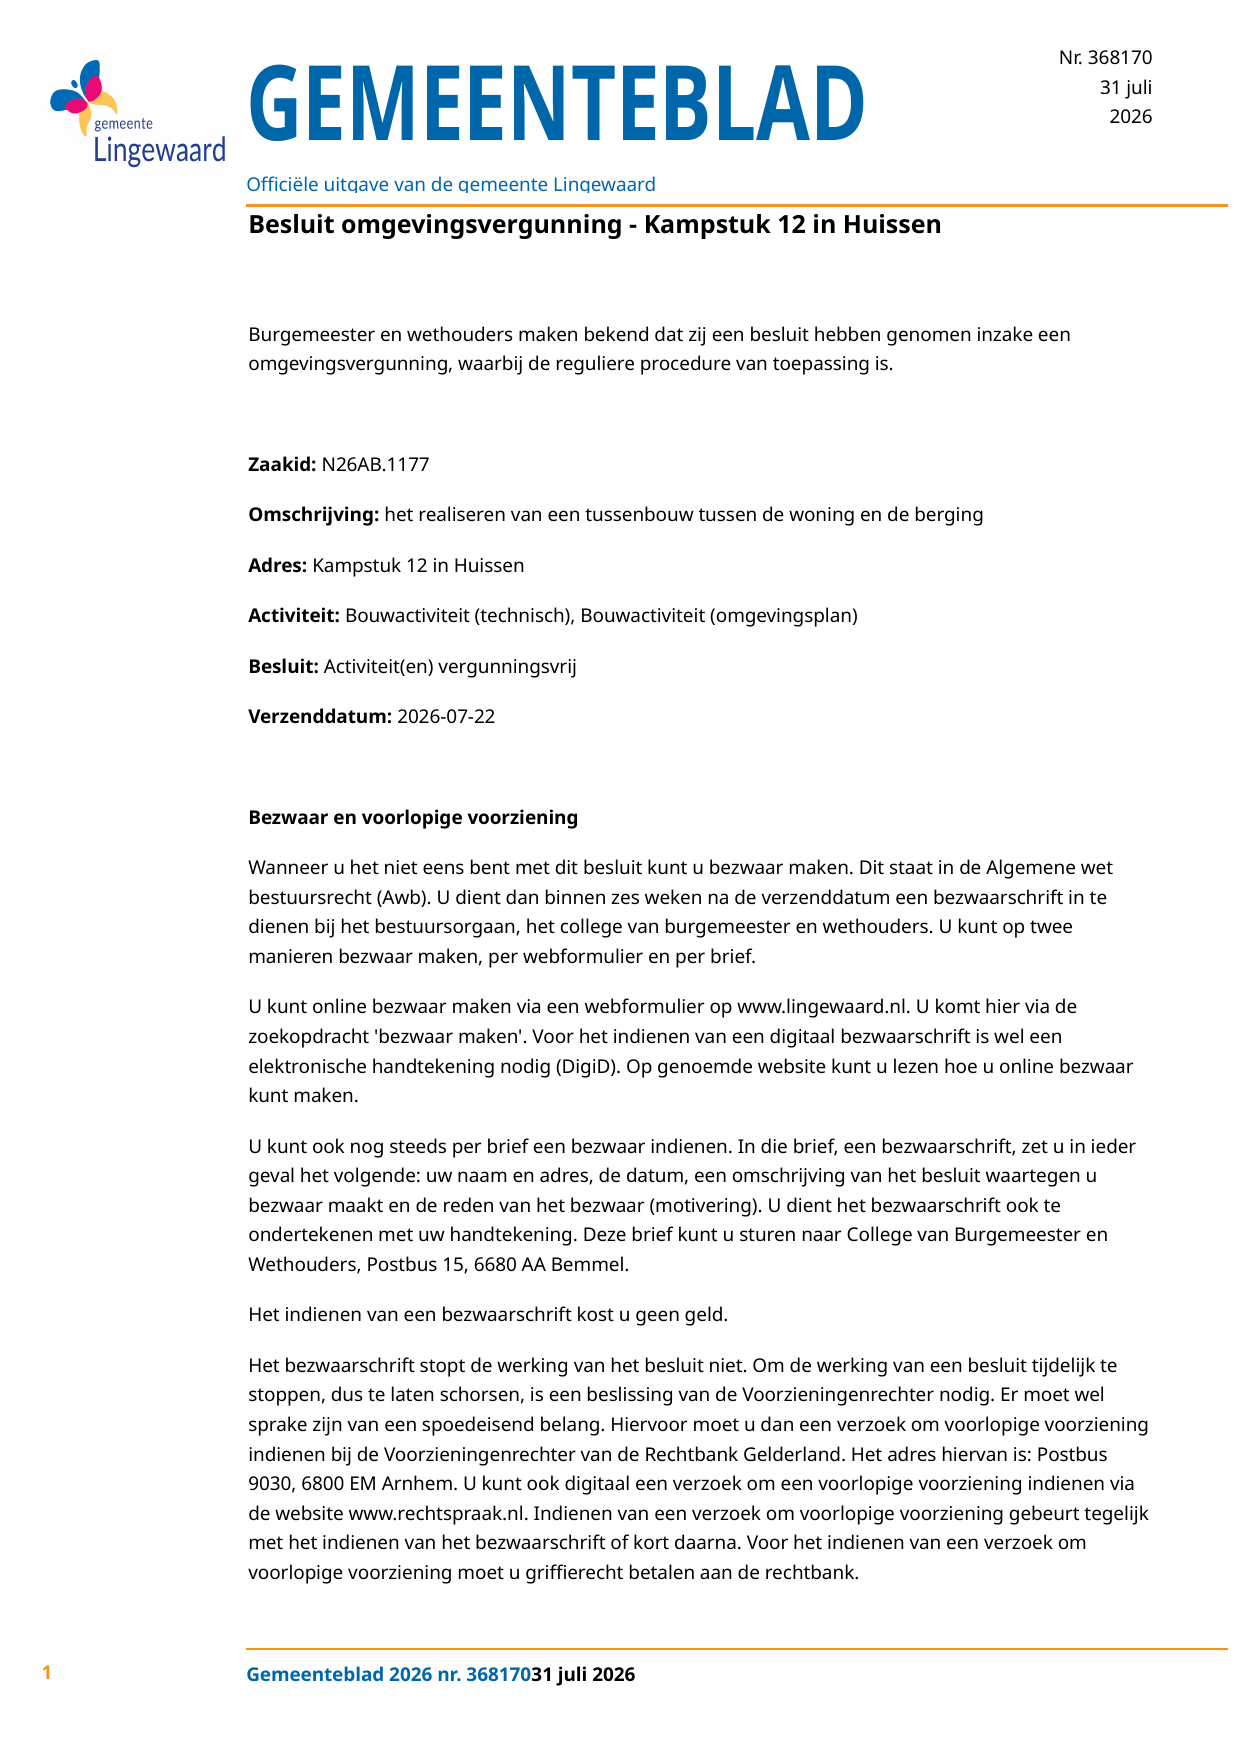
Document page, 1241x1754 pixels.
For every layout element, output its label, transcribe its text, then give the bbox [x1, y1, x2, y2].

text Bezwaar en voorlopige voorziening [248, 804, 1152, 830]
text Activiteit: Bouwactiviteit (technisch), Bouwactiviteit (omgevingsplan) [248, 602, 1152, 628]
text Het bezwaarschrift stopt de werking van het besluit niet. Om de werking van een besluit tijdelijk te stoppen, dus te laten schorsen, is een beslissing van de Voorzieningenrechter nodig. Er moet wel sprake zijn van een spoedeisend belang. Hiervoor moet u dan een verzoek om voorlopige voorziening indienen bij de Voorzieningenrechter van de Rechtbank Gelderland. Het adres hiervan is: Postbus 9030, 6800 EM Arnhem. U kunt ook digitaal een verzoek om een voorlopige voorziening indienen via de website www.rechtspraak.nl. Indienen van een verzoek om voorlopige voorziening gebeurt tegelijk met het indienen van het bezwaarschrift of kort daarna. Voor het indienen van een verzoek om voorlopige voorziening moet u griffierecht betalen aan de rechtbank. [248, 1352, 1152, 1585]
text Zaakid: N26AB.1177 [248, 451, 1152, 477]
text U kunt online bezwaar maken via een webformulier op www.lingewaard.nl. U komt hier via de zoekopdracht 'bezwaar maken'. Voor het indienen van een digitaal bezwaarschrift is wel een elektronische handtekening nodig (DigiD). Op genoemde website kunt u lezen hoe u online bezwaar kunt maken. [248, 994, 1152, 1108]
text Verzenddatum: 2026-07-22 [248, 703, 1152, 729]
text Besluit: Activiteit(en) vergunningsvrij [248, 653, 1152, 678]
text Het indienen van een bezwaarschrift kost u geen geld. [248, 1302, 1152, 1327]
text Burgemeester en wethouders maken bekend dat zij een besluit hebben genomen inzake een omgevingsvergunning, waarbij de reguliere procedure van toepassing is. [248, 321, 1152, 376]
text Wanneer u het niet eens bent met dit besluit kunt u bezwaar maken. Dit staat in de Algemene wet bestuursrecht (Awb). U dient dan binnen zes weken na de verzenddatum een bezwaarschrift in te dienen bij het bestuursorgaan, het college van burgemeester en wethouders. U kunt op twee manieren bezwaar maken, per webformulier en per brief. [248, 854, 1152, 969]
text Omschrijving: het realiseren van een tussenbouw tussen de woning en de berging [248, 502, 1152, 527]
text Adres: Kampstuk 12 in Huissen [248, 552, 1152, 578]
picture [41, 47, 231, 172]
text U kunt ook nog steeds per brief een bezwaar indienen. In die brief, een bezwaarschrift, zet u in ieder geval het volgende: uw naam en adres, de datum, een omschrijving van het besluit waartegen u bezwaar maakt en de reden van het bezwaar (motivering). U dient het bezwaarschrift ook te ondertekenen met uw handtekening. Deze brief kunt u sturen naar College van Burgemeester en Wethouders, Postbus 15, 6680 AA Bemmel. [248, 1133, 1152, 1277]
text Besluit omgevingsvergunning - Kampstuk 12 in Huissen [248, 207, 1152, 241]
